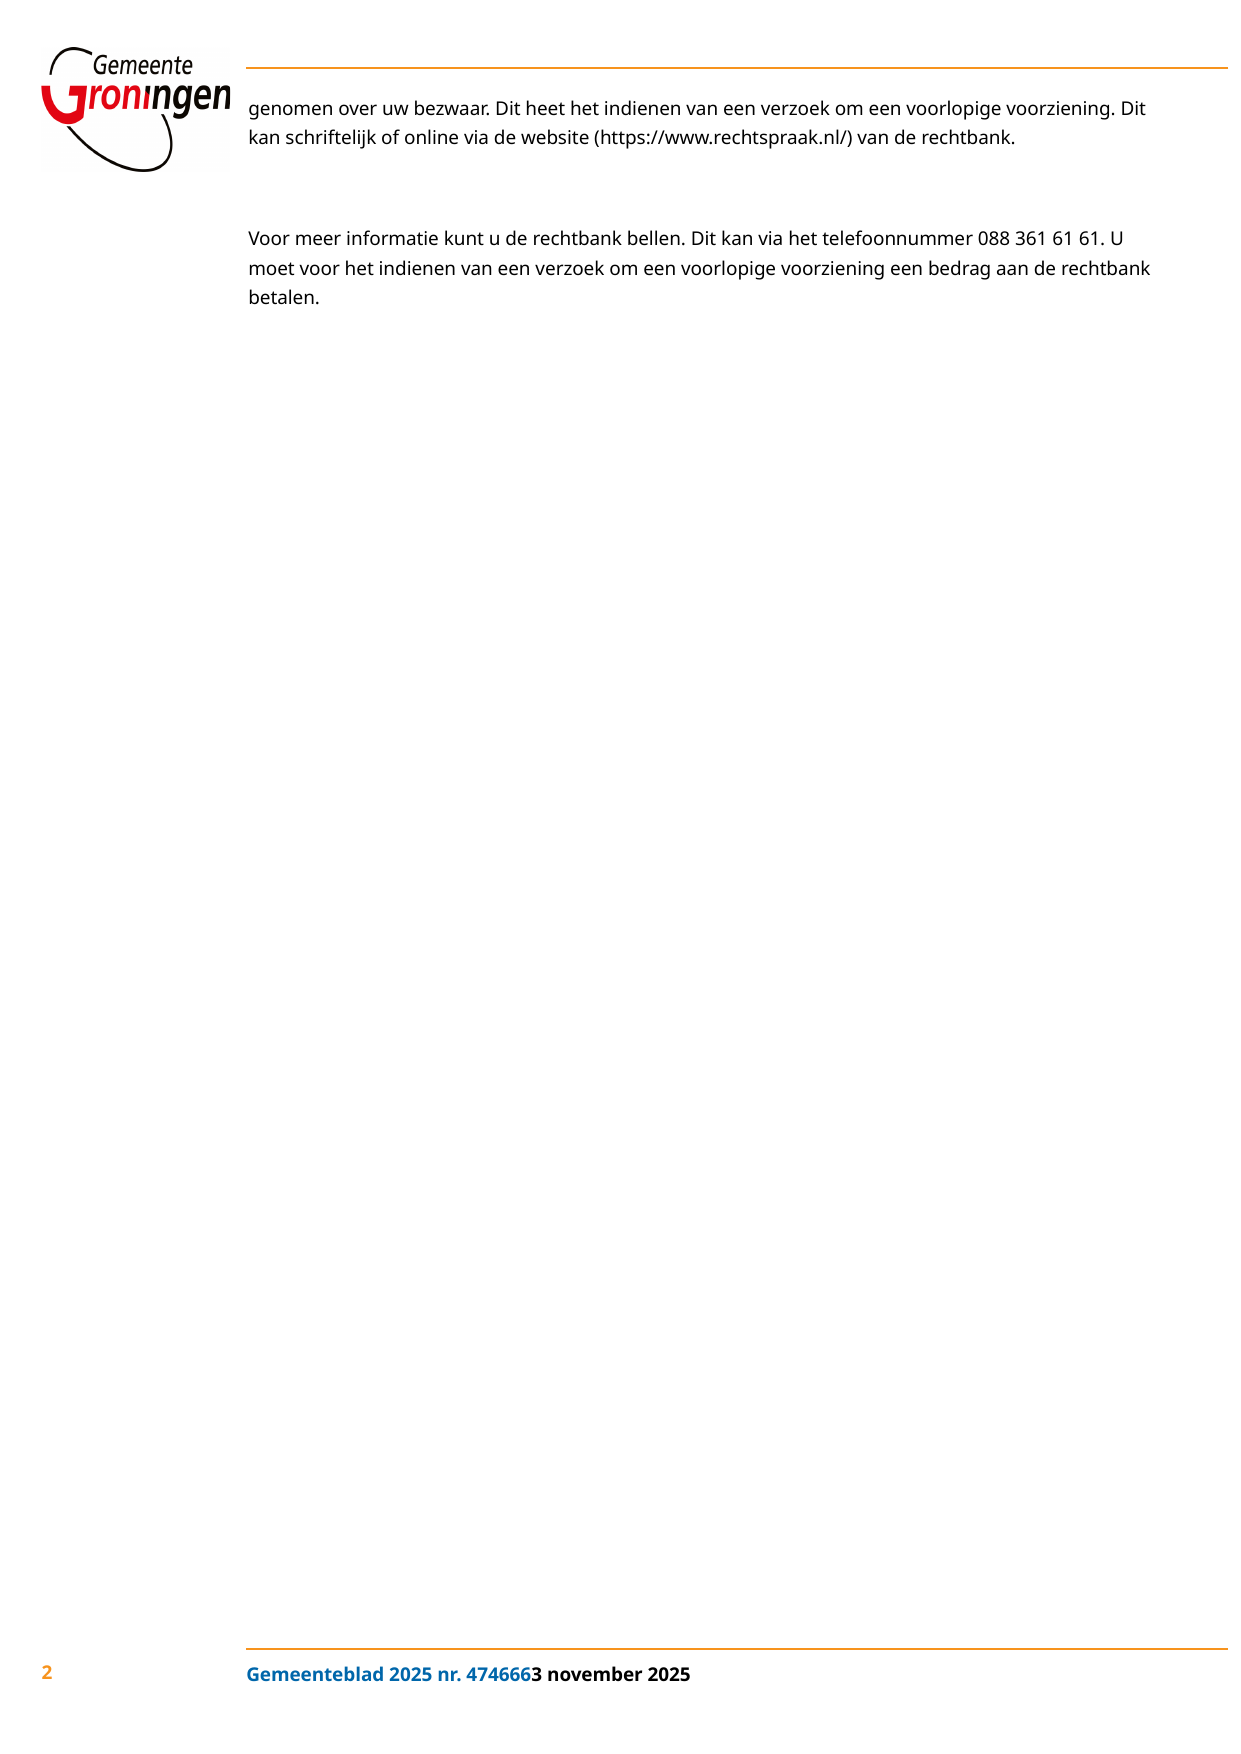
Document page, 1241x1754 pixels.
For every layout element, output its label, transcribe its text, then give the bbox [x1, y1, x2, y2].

picture [41, 47, 231, 172]
text genomen over uw bezwaar. Dit heet het indienen van een verzoek om een voorlopige voorziening. Dit kan schriftelijk of online via de website (https://www.rechtspraak.nl/) van de rechtbank. [248, 95, 1152, 150]
text Voor meer informatie kunt u de rechtbank bellen. Dit kan via het telefoonnummer 088 361 61 61. U moet voor het indienen van een verzoek om een voorlopige voorziening een bedrag aan de rechtbank betalen. [248, 225, 1152, 310]
